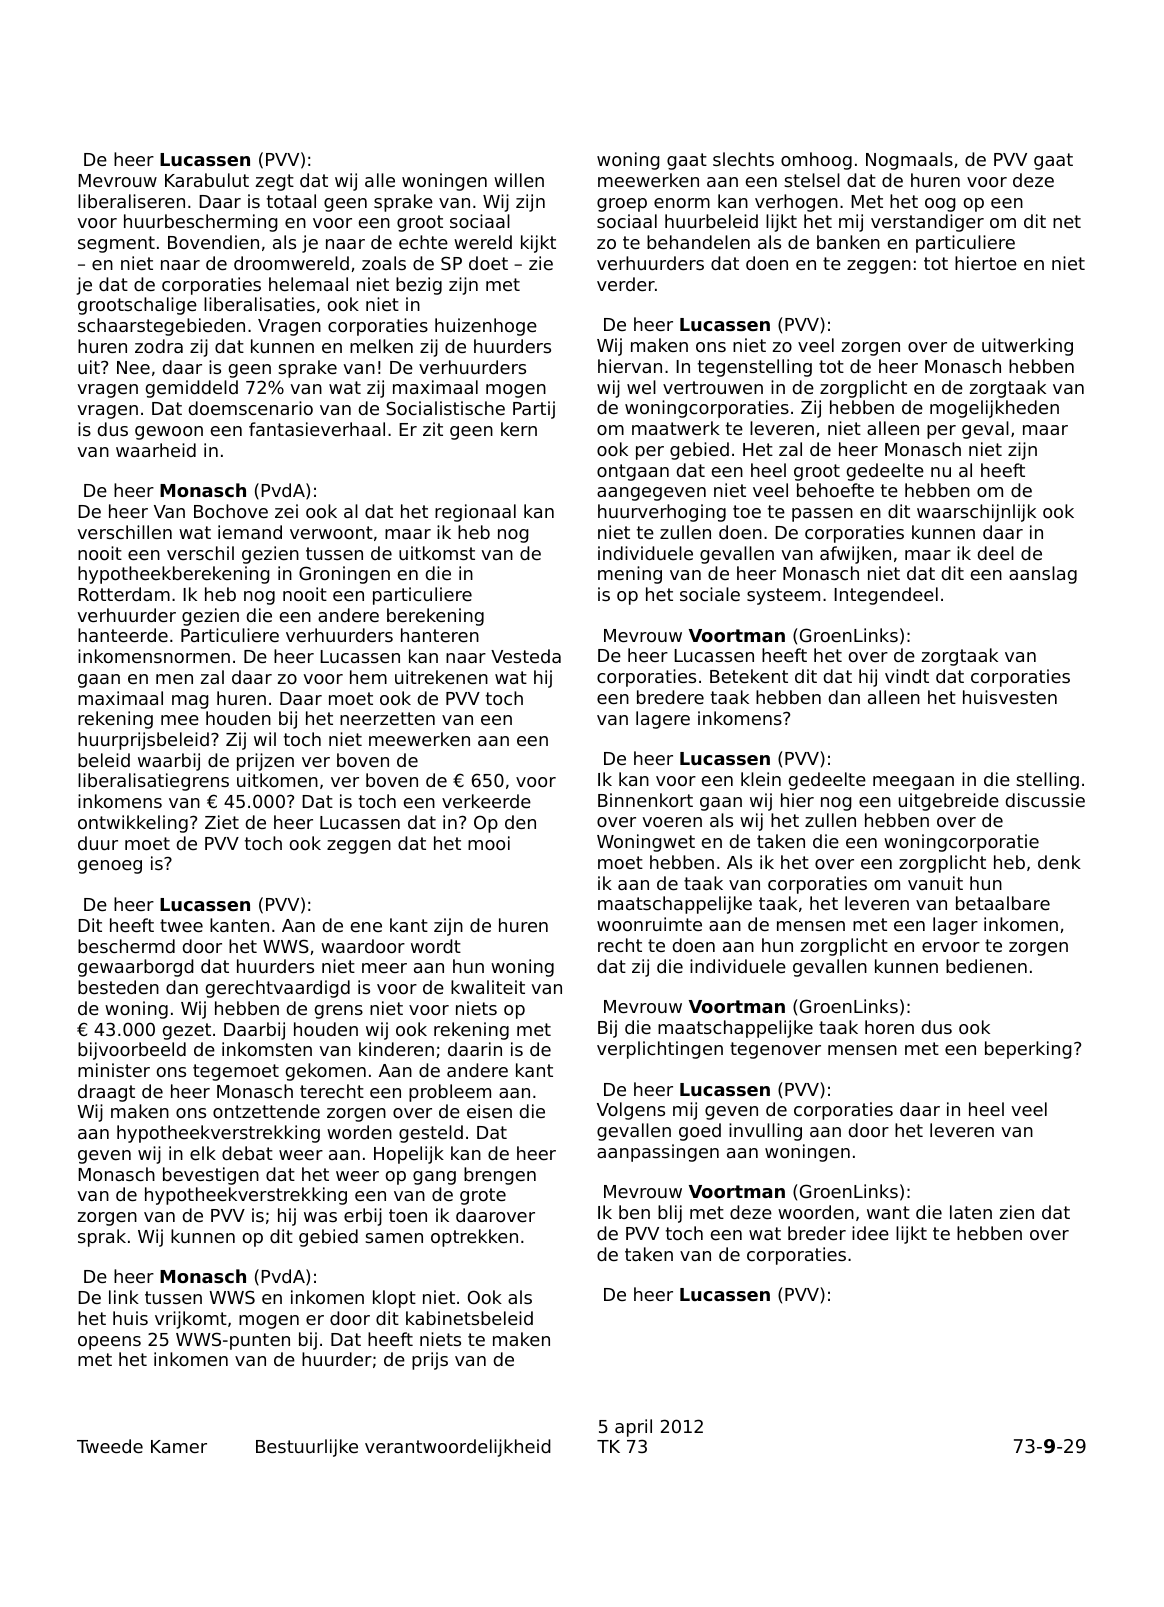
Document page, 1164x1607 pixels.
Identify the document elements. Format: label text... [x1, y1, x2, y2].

text Mevrouw Voortman (GroenLinks): [596, 1182, 1087, 1203]
text De heer Lucassen (PVV): [596, 315, 1087, 336]
text De link tussen WWS en inkomen klopt niet. Ook als het huis vrijkomt, mogen er door dit kabinetsbeleid opeens 25 WWS-punten bij. Dat heeft niets te maken met het inkomen van de huurder; de prijs van de [77, 1288, 567, 1371]
text De heer Lucassen (PVV): [596, 749, 1087, 770]
text De heer Monasch (PvdA): [77, 481, 567, 502]
text De heer Lucassen (PVV): [596, 1285, 1087, 1306]
text Dit heeft twee kanten. Aan de ene kant zijn de huren beschermd door het WWS, waardoor wordt gewaarborgd dat huurders niet meer aan hun woning besteden dan gerechtvaardigd is voor de kwaliteit van de woning. Wij hebben de grens niet voor niets op € 43.000 gezet. Daarbij houden wij ook rekening met bijvoorbeeld de inkomsten van kinderen; daarin is de minister ons tegemoet gekomen. Aan de andere kant draagt de heer Monasch terecht een probleem aan. Wij maken ons ontzettende zorgen over de eisen die aan hypotheekverstrekking worden gesteld. Dat geven wij in elk debat weer aan. Hopelijk kan de heer Monasch bevestigen dat het weer op gang brengen van de hypotheekverstrekking een van de grote zorgen van de PVV is; hij was erbij toen ik daarover sprak. Wij kunnen op dit gebied samen optrekken. [77, 916, 567, 1247]
text woning gaat slechts omhoog. Nogmaals, de PVV gaat meewerken aan een stelsel dat de huren voor deze groep enorm kan verhogen. Met het oog op een sociaal huurbeleid lijkt het mij verstandiger om dit net zo te behandelen als de banken en particuliere verhuurders dat doen en te zeggen: tot hiertoe en niet verder. [596, 150, 1087, 295]
text Volgens mij geven de corporaties daar in heel veel gevallen goed invulling aan door het leveren van aanpassingen aan woningen. [596, 1100, 1087, 1162]
text De heer Lucassen (PVV): [596, 1079, 1087, 1100]
text Ik kan voor een klein gedeelte meegaan in die stelling. Binnenkort gaan wij hier nog een uitgebreide discussie over voeren als wij het zullen hebben over de Woningwet en de taken die een woningcorporatie moet hebben. Als ik het over een zorgplicht heb, denk ik aan de taak van corporaties om vanuit hun maatschappelijke taak, het leveren van betaalbare woonruimte aan de mensen met een lager inkomen, recht te doen aan hun zorgplicht en ervoor te zorgen dat zij die individuele gevallen kunnen bedienen. [596, 770, 1087, 977]
text Mevrouw Karabulut zegt dat wij alle woningen willen liberaliseren. Daar is totaal geen sprake van. Wij zijn voor huurbescherming en voor een groot sociaal segment. Bovendien, als je naar de echte wereld kijkt – en niet naar de droomwereld, zoals de SP doet – zie je dat de corporaties helemaal niet bezig zijn met grootschalige liberalisaties, ook niet in schaarstegebieden. Vragen corporaties huizenhoge huren zodra zij dat kunnen en melken zij de huurders uit? Nee, daar is geen sprake van! De verhuurders vragen gemiddeld 72% van wat zij maximaal mogen vragen. Dat doemscenario van de Socialistische Partij is dus gewoon een fantasieverhaal. Er zit geen kern van waarheid in. [77, 171, 567, 461]
text Mevrouw Voortman (GroenLinks): [596, 997, 1087, 1018]
text De heer Lucassen (PVV): [77, 150, 567, 171]
text De heer Lucassen (PVV): [77, 895, 567, 916]
text De heer Van Bochove zei ook al dat het regionaal kan verschillen wat iemand verwoont, maar ik heb nog nooit een verschil gezien tussen de uitkomst van de hypotheekberekening in Groningen en die in Rotterdam. Ik heb nog nooit een particuliere verhuurder gezien die een andere berekening hanteerde. Particuliere verhuurders hanteren inkomensnormen. De heer Lucassen kan naar Vesteda gaan en men zal daar zo voor hem uitrekenen wat hij maximaal mag huren. Daar moet ook de PVV toch rekening mee houden bij het neerzetten van een huurprijsbeleid? Zij wil toch niet meewerken aan een beleid waarbij de prijzen ver boven de liberalisatiegrens uitkomen, ver boven de € 650, voor inkomens van € 45.000? Dat is toch een verkeerde ontwikkeling? Ziet de heer Lucassen dat in? Op den duur moet de PVV toch ook zeggen dat het mooi genoeg is? [77, 502, 567, 875]
text De heer Lucassen heeft het over de zorgtaak van corporaties. Betekent dit dat hij vindt dat corporaties een bredere taak hebben dan alleen het huisvesten van lagere inkomens? [596, 646, 1087, 729]
text Wij maken ons niet zo veel zorgen over de uitwerking hiervan. In tegenstelling tot de heer Monasch hebben wij wel vertrouwen in de zorgplicht en de zorgtaak van de woningcorporaties. Zij hebben de mogelijkheden om maatwerk te leveren, niet alleen per geval, maar ook per gebied. Het zal de heer Monasch niet zijn ontgaan dat een heel groot gedeelte nu al heeft aangegeven niet veel behoefte te hebben om de huurverhoging toe te passen en dit waarschijnlijk ook niet te zullen doen. De corporaties kunnen daar in individuele gevallen van afwijken, maar ik deel de mening van de heer Monasch niet dat dit een aanslag is op het sociale systeem. Integendeel. [596, 336, 1087, 606]
text De heer Monasch (PvdA): [77, 1267, 567, 1288]
text Mevrouw Voortman (GroenLinks): [596, 626, 1087, 646]
text Ik ben blij met deze woorden, want die laten zien dat de PVV toch een wat breder idee lijkt te hebben over de taken van de corporaties. [596, 1203, 1087, 1265]
text Bij die maatschappelijke taak horen dus ook verplichtingen tegenover mensen met een beperking? [596, 1018, 1087, 1059]
